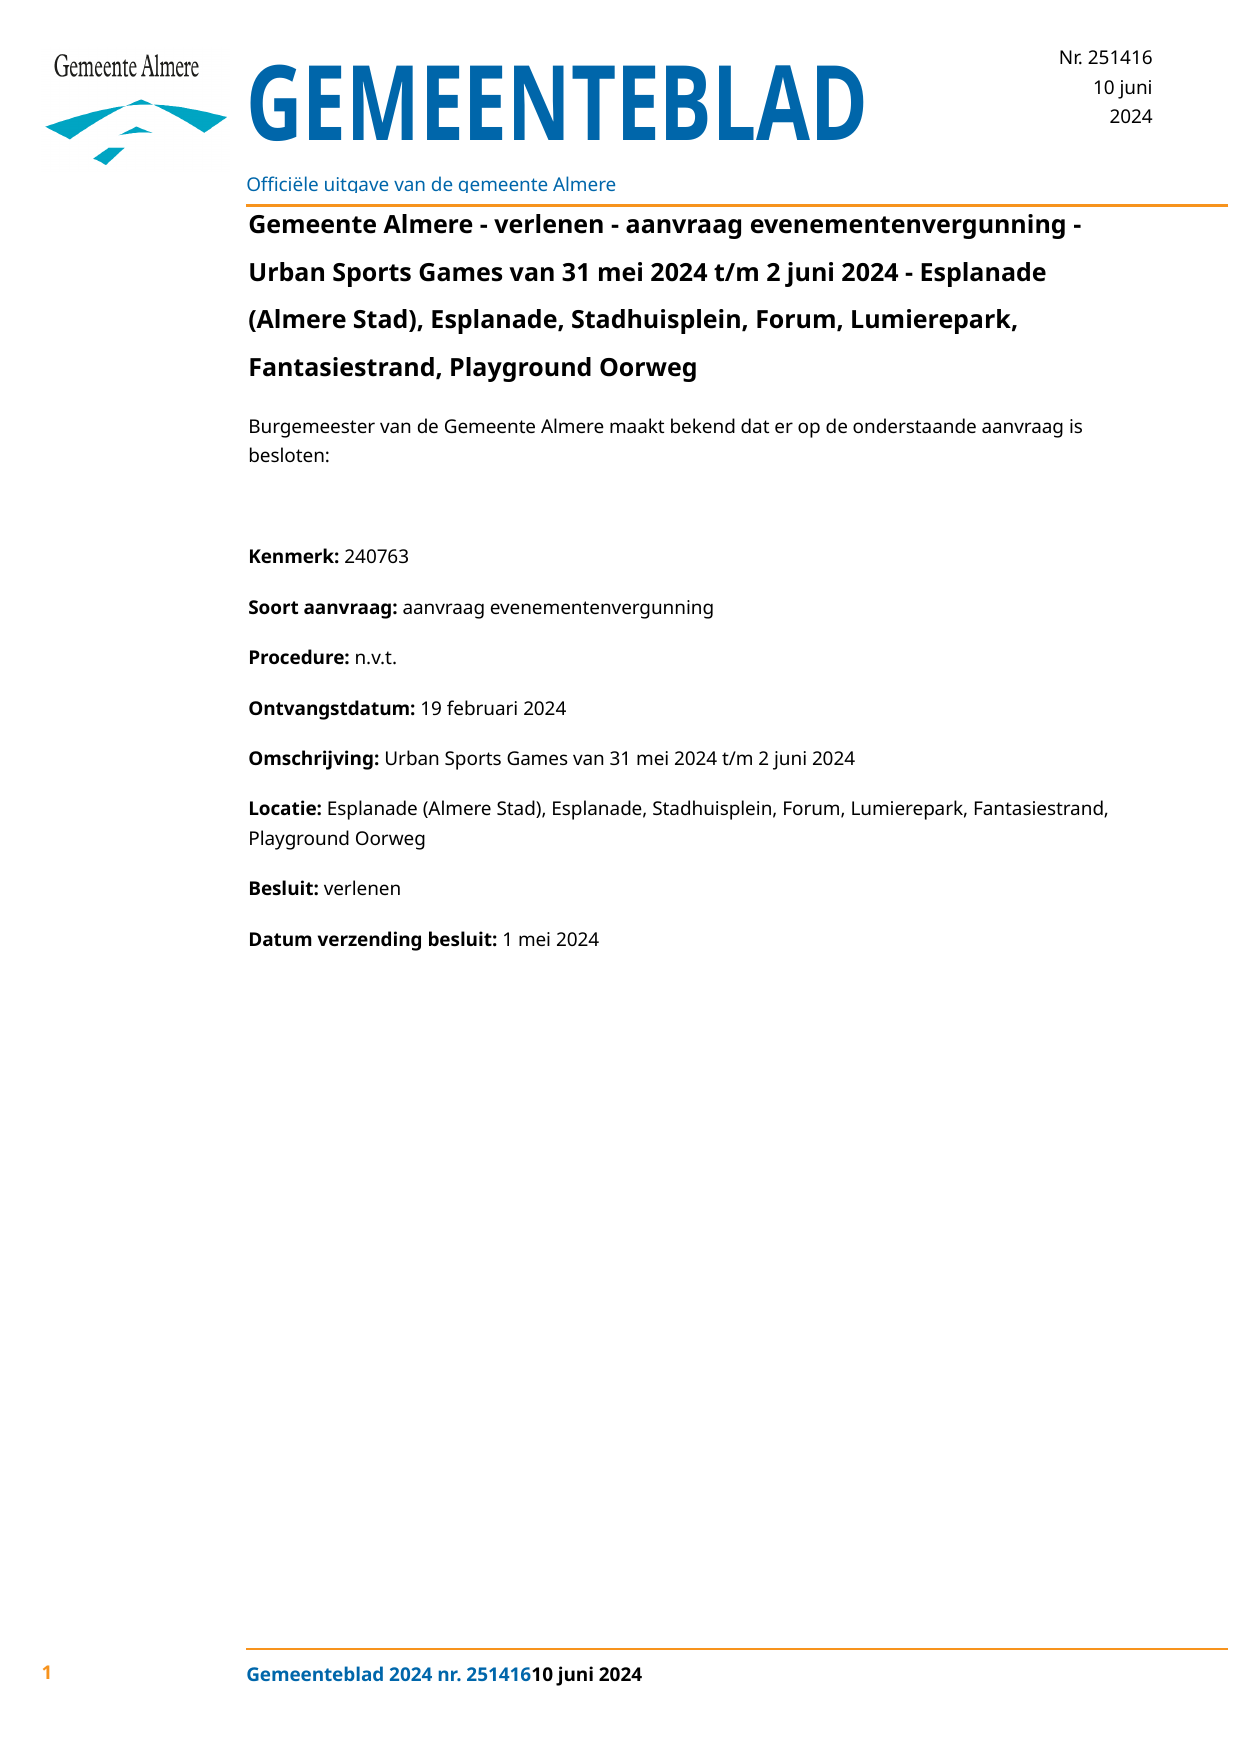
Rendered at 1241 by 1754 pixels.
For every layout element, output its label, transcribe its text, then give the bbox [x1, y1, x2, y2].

text Besluit: verlenen [248, 876, 1152, 901]
text Ontvangstdatum: 19 februari 2024 [248, 695, 1152, 721]
text Procedure: n.v.t. [248, 644, 1152, 670]
text Burgemeester van de Gemeente Almere maakt bekend dat er op de onderstaande aanvraag is besloten: [248, 413, 1152, 468]
picture [41, 47, 231, 172]
text Soort aanvraag: aanvraag evenementenvergunning [248, 594, 1152, 620]
text Kenmerk: 240763 [248, 543, 1152, 569]
text Locatie: Esplanade (Almere Stad), Esplanade, Stadhuisplein, Forum, Lumierepark, Fantasiestrand, Playground Oorweg [248, 796, 1152, 851]
text Omschrijving: Urban Sports Games van 31 mei 2024 t/m 2 juni 2024 [248, 745, 1152, 771]
text Gemeente Almere - verlenen - aanvraag evenementenvergunning - Urban Sports Games van 31 mei 2024 t/m 2 juni 2024 - Esplanade (Almere Stad), Esplanade, Stadhuisplein, Forum, Lumierepark, Fantasiestrand, Playground Oorweg [248, 207, 1152, 384]
text Datum verzending besluit: 1 mei 2024 [248, 926, 1152, 952]
